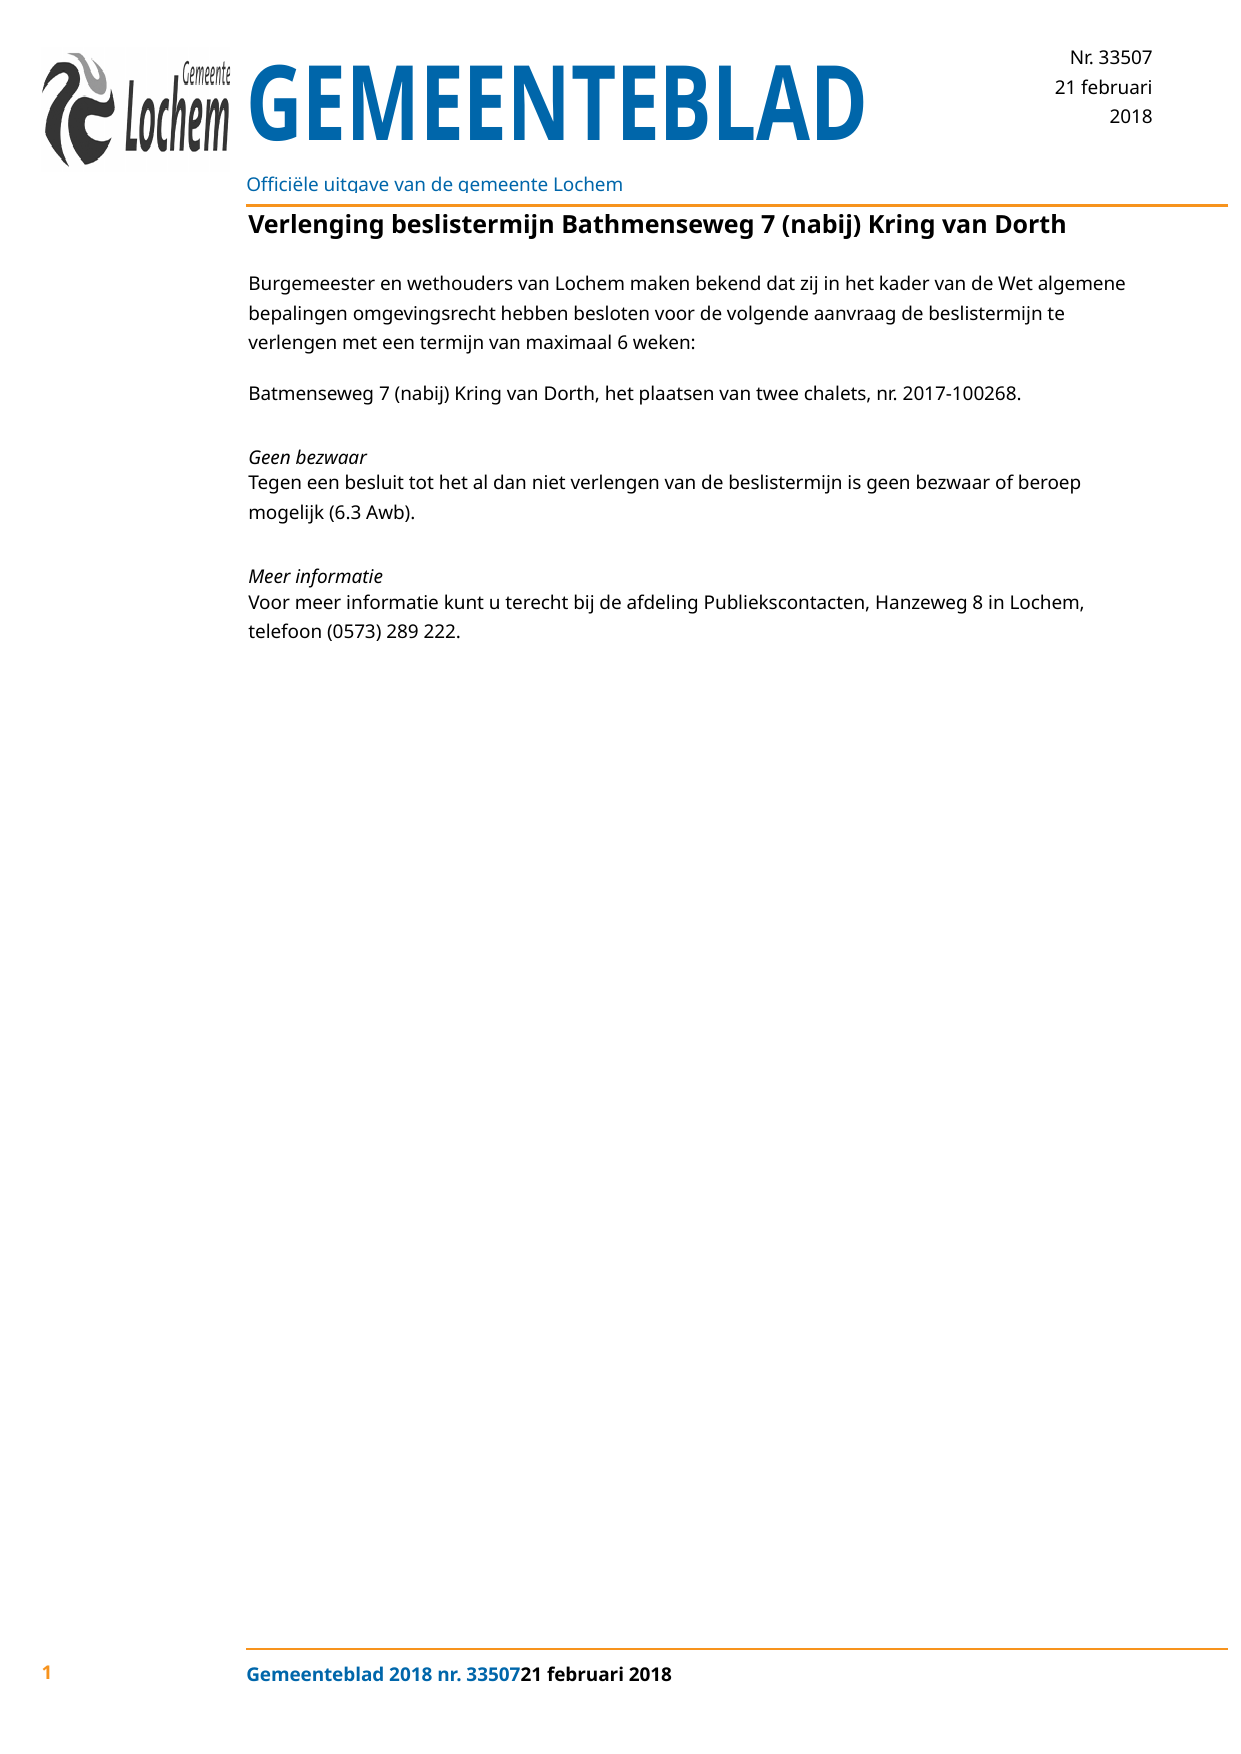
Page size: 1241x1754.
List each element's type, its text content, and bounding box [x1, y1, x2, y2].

text Voor meer informatie kunt u terecht bij de afdeling Publiekscontacten, Hanzeweg 8 in Lochem, telefoon (0573) 289 222. [248, 589, 1152, 644]
text Verlenging beslistermijn Bathmenseweg 7 (nabij) Kring van Dorth [248, 207, 1152, 241]
text Tegen een besluit tot het al dan niet verlengen van de beslistermijn is geen bezwaar of beroep mogelijk (6.3 Awb). [248, 469, 1152, 525]
text Geen bezwaar [248, 444, 1152, 469]
text Batmenseweg 7 (nabij) Kring van Dorth, het plaatsen van twee chalets, nr. 2017-100268. [248, 380, 1152, 406]
text Meer informatie [248, 563, 1152, 589]
text Burgemeester en wethouders van Lochem maken bekend dat zij in het kader van de Wet algemene bepalingen omgevingsrecht hebben besloten voor de volgende aanvraag de beslistermijn te verlengen met een termijn van maximaal 6 weken: [248, 270, 1152, 355]
picture [41, 47, 231, 172]
